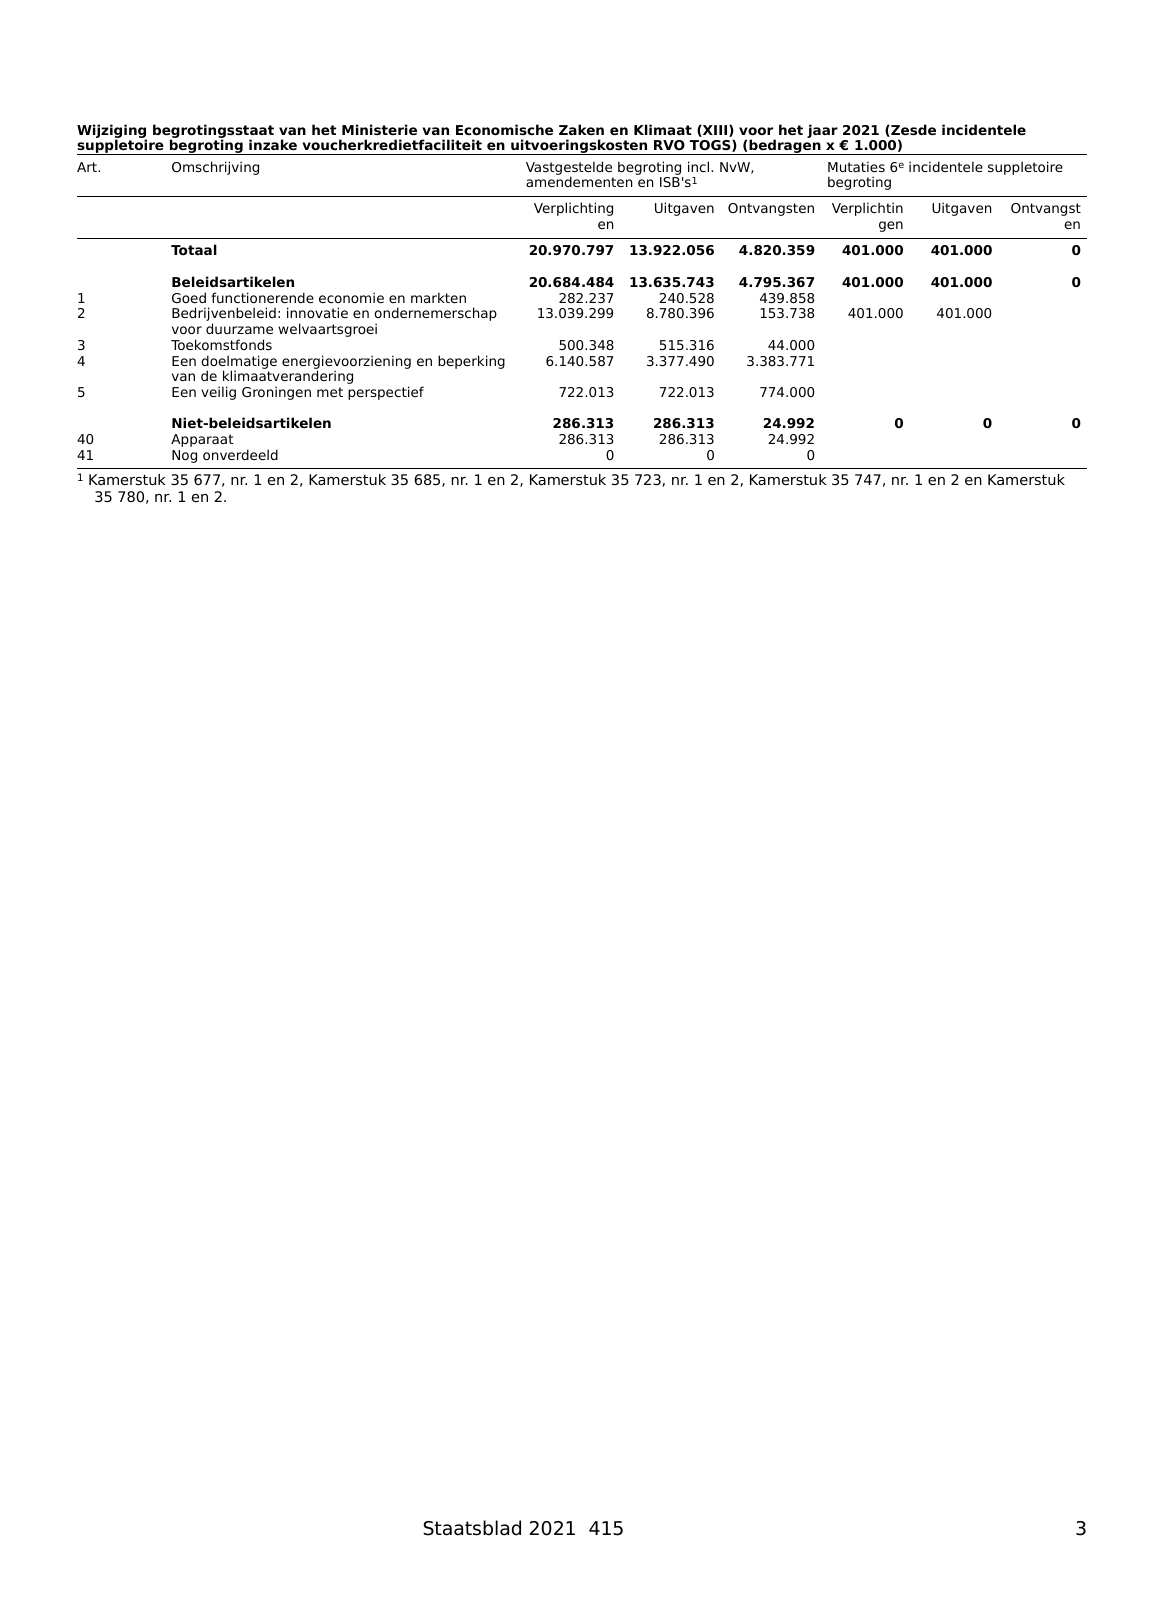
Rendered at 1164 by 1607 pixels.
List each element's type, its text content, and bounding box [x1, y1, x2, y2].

table_cell [998, 448, 1087, 468]
table_cell 401.000 [821, 239, 909, 259]
table_cell 44.000 [720, 338, 821, 353]
table_cell 401.000 [909, 239, 998, 259]
table_cell 240.528 [620, 290, 720, 306]
table_cell 401.000 [909, 275, 998, 290]
table_cell 1 [77, 290, 165, 306]
table_cell [77, 275, 165, 290]
table_cell [520, 259, 620, 275]
table_cell 0 [520, 448, 620, 468]
table_header Wijziging begrotingsstaat van het Ministerie van Economische Zaken en Klimaat (XIII) voor het jaar 2021 (Zesde incidentele suppletoire begroting inzake voucherkredietfaciliteit en uitvoeringskosten RVO TOGS) (bedragen x € 1.000) [77, 122, 1087, 154]
table_cell Uitgaven [620, 197, 720, 237]
table_cell Totaal [165, 239, 519, 259]
table_cell Omschrijving [165, 155, 519, 196]
table_cell [165, 197, 519, 237]
table_cell [77, 239, 165, 259]
table_cell [77, 416, 165, 432]
table_cell Verplichtingen [520, 197, 620, 237]
table_cell 0 [620, 448, 720, 468]
table_cell 20.684.484 [520, 275, 620, 290]
table_cell [165, 401, 519, 416]
table_cell 286.313 [620, 432, 720, 448]
table_cell 1 Kamerstuk 35 677, nr. 1 en 2, Kamerstuk 35 685, nr. 1 en 2, Kamerstuk 35 723, nr. 1 en 2, Kamerstuk 35 747, nr. 1 en 2 en Kamerstuk 35 780, nr. 1 en 2. [77, 469, 1087, 506]
table_cell [998, 306, 1087, 338]
table_cell 20.970.797 [520, 239, 620, 259]
table_cell [620, 259, 720, 275]
table_cell [821, 385, 909, 401]
table_cell 3.383.771 [720, 353, 821, 385]
table_cell [821, 448, 909, 468]
table_cell 401.000 [821, 275, 909, 290]
table_cell Niet-beleidsartikelen [165, 416, 519, 432]
table_cell 13.922.056 [620, 239, 720, 259]
table_cell 401.000 [909, 306, 998, 338]
table_cell [909, 385, 998, 401]
table_cell Een doelmatige energievoorziening en beperking van de klimaatverandering [165, 353, 519, 385]
table_cell 41 [77, 448, 165, 468]
table_cell Vastgestelde begroting incl. NvW, amendementen en ISB's1 [520, 155, 821, 196]
table_cell Ontvangsten [998, 197, 1087, 237]
table_cell [909, 401, 998, 416]
table_cell [909, 259, 998, 275]
table_cell Beleidsartikelen [165, 275, 519, 290]
table_cell [998, 338, 1087, 353]
table_cell Mutaties 6e incidentele suppletoire begroting [821, 155, 1087, 196]
table_cell Toekomstfonds [165, 338, 519, 353]
table_cell [165, 259, 519, 275]
table_cell Bedrijvenbeleid: innovatie en ondernemerschap voor duurzame welvaartsgroei [165, 306, 519, 338]
table_cell 2 [77, 306, 165, 338]
table_cell [998, 401, 1087, 416]
table_cell 40 [77, 432, 165, 448]
table_cell [620, 401, 720, 416]
table_cell [821, 432, 909, 448]
table_cell 6.140.587 [520, 353, 620, 385]
table_cell 3.377.490 [620, 353, 720, 385]
table_cell [998, 290, 1087, 306]
table_cell 153.738 [720, 306, 821, 338]
table_cell [909, 448, 998, 468]
table_cell 0 [821, 416, 909, 432]
table_cell Uitgaven [909, 197, 998, 237]
table_cell [720, 401, 821, 416]
table_cell 0 [998, 239, 1087, 259]
table_cell 515.316 [620, 338, 720, 353]
table_cell 439.858 [720, 290, 821, 306]
table_cell 4.820.359 [720, 239, 821, 259]
table_cell 0 [720, 448, 821, 468]
table_cell [909, 432, 998, 448]
table_cell 4.795.367 [720, 275, 821, 290]
table_cell [520, 401, 620, 416]
table_cell [909, 290, 998, 306]
table_cell 774.000 [720, 385, 821, 401]
table_cell 24.992 [720, 416, 821, 432]
table_cell 8.780.396 [620, 306, 720, 338]
table_cell [821, 259, 909, 275]
table_cell 0 [998, 416, 1087, 432]
table_cell 3 [77, 338, 165, 353]
table_cell 4 [77, 353, 165, 385]
table_cell 5 [77, 385, 165, 401]
table_cell Apparaat [165, 432, 519, 448]
table_cell 286.313 [520, 432, 620, 448]
table_cell [909, 338, 998, 353]
table_cell Een veilig Groningen met perspectief [165, 385, 519, 401]
table_cell 286.313 [520, 416, 620, 432]
table_cell 13.039.299 [520, 306, 620, 338]
table_cell [821, 338, 909, 353]
table_cell 0 [998, 275, 1087, 290]
table_cell 286.313 [620, 416, 720, 432]
table_cell Nog onverdeeld [165, 448, 519, 468]
table_cell [909, 353, 998, 385]
table_cell [720, 259, 821, 275]
table_cell 13.635.743 [620, 275, 720, 290]
table_cell [821, 353, 909, 385]
table_cell Verplichtingen [821, 197, 909, 237]
table_cell 722.013 [620, 385, 720, 401]
table_cell Art. [77, 155, 165, 196]
table_cell Ontvangsten [720, 197, 821, 237]
table_cell [998, 353, 1087, 385]
table_cell [77, 401, 165, 416]
table_cell [998, 432, 1087, 448]
table_cell [821, 290, 909, 306]
table_cell 722.013 [520, 385, 620, 401]
table_cell 401.000 [821, 306, 909, 338]
table_cell [821, 401, 909, 416]
table_cell [998, 259, 1087, 275]
table_cell 24.992 [720, 432, 821, 448]
table_cell [77, 259, 165, 275]
table_cell 500.348 [520, 338, 620, 353]
table_cell 282.237 [520, 290, 620, 306]
table_cell 0 [909, 416, 998, 432]
table_cell [77, 197, 165, 237]
table_cell [998, 385, 1087, 401]
table_cell Goed functionerende economie en markten [165, 290, 519, 306]
